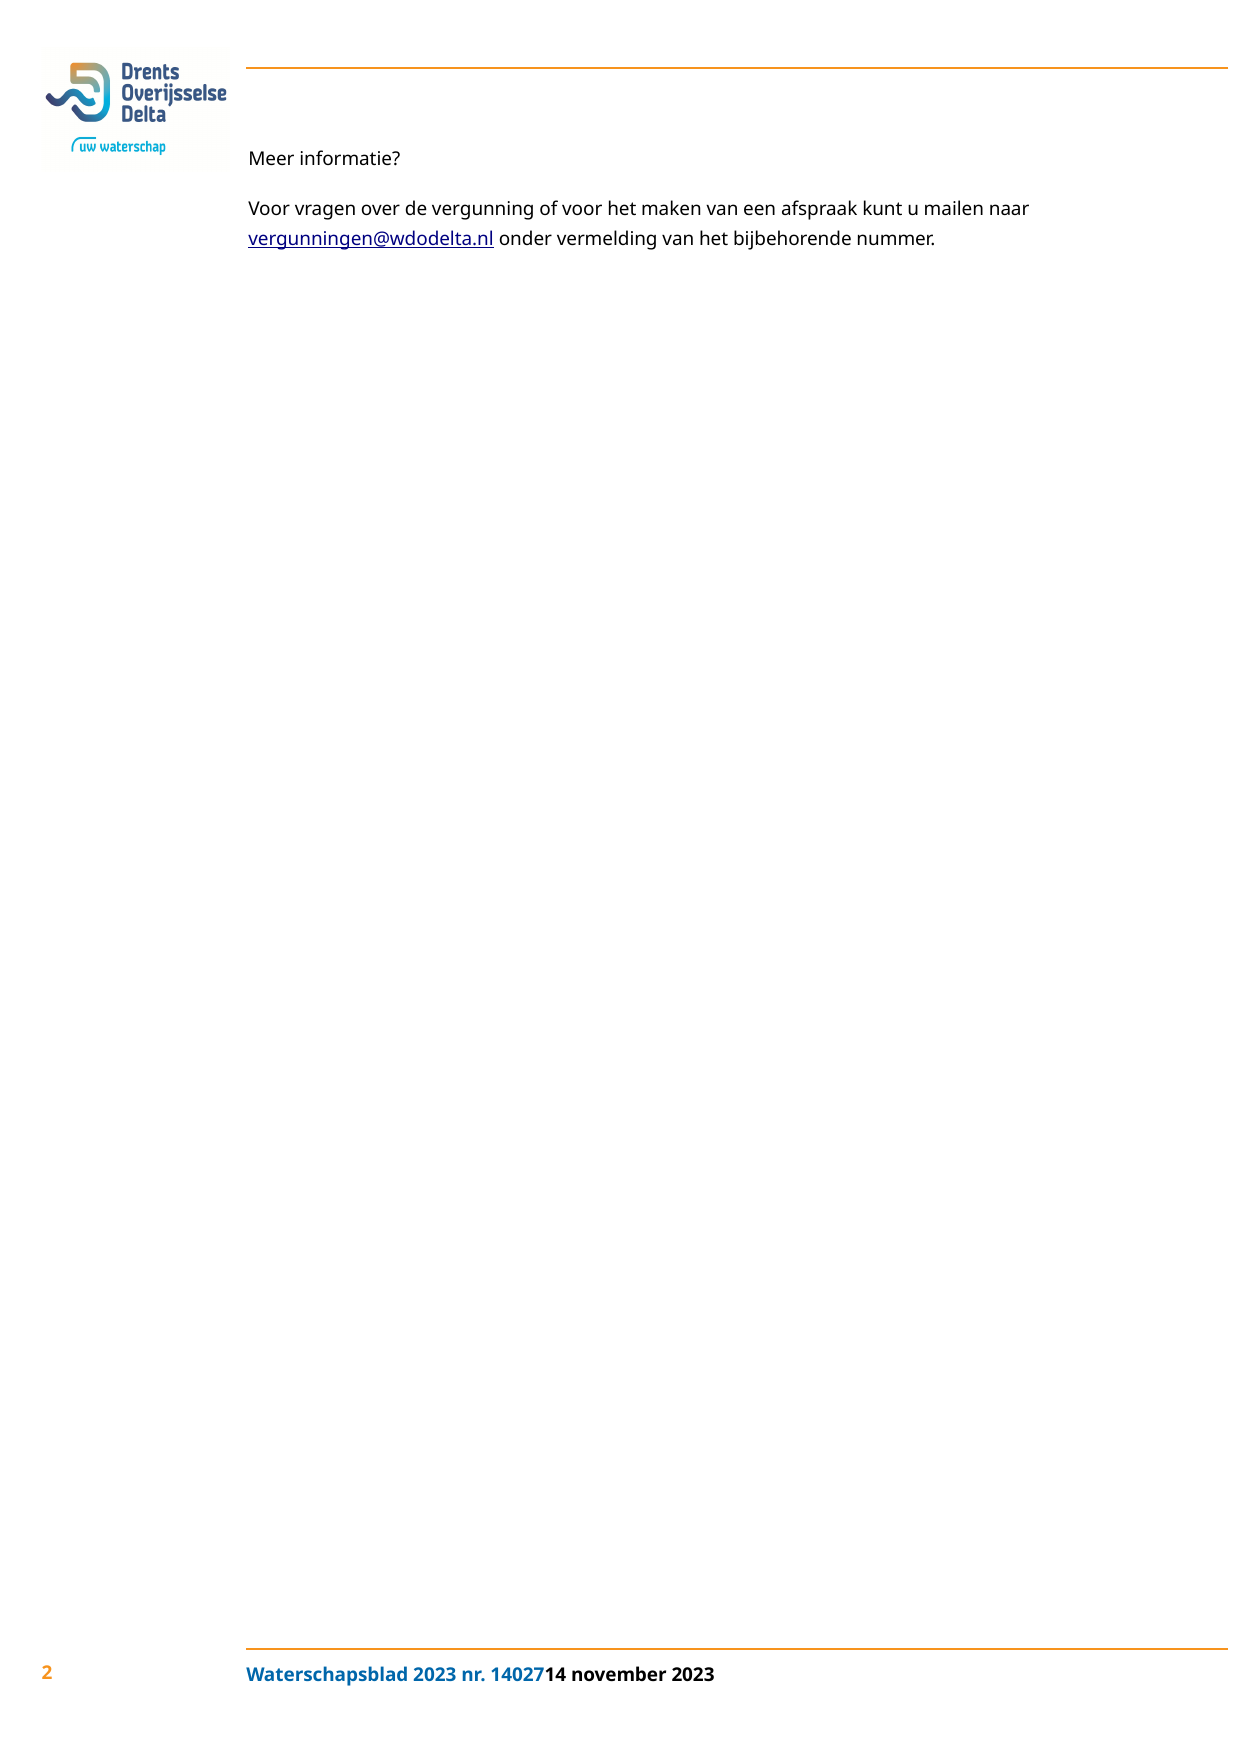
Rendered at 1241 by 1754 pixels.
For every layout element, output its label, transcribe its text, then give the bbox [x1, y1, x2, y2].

text Voor vragen over de vergunning of voor het maken van een afspraak kunt u mailen naar vergunningen@wdodelta.nl onder vermelding van het bijbehorende nummer. [248, 196, 1152, 251]
picture [41, 47, 231, 172]
text Meer informatie? [248, 145, 1152, 171]
